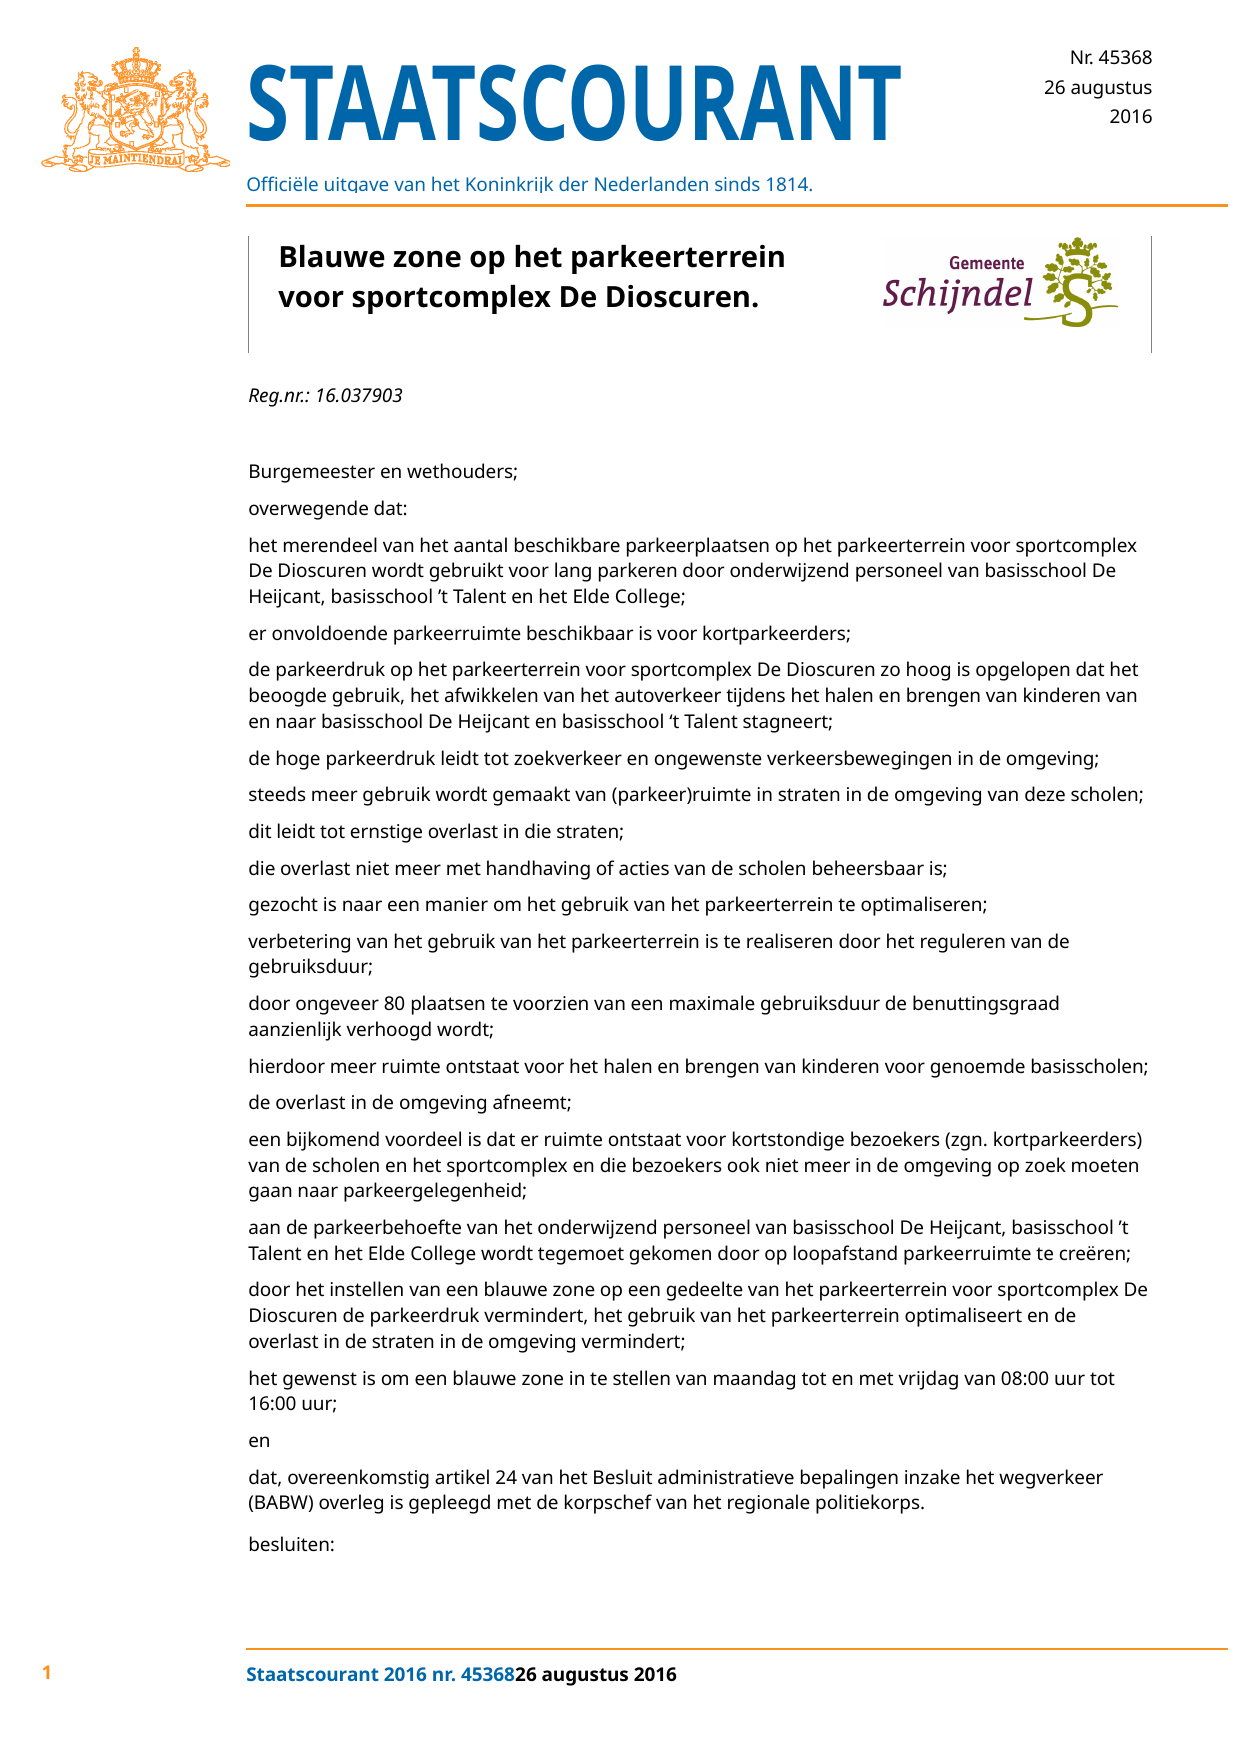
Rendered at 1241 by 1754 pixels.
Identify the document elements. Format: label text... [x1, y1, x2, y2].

text gezocht is naar een manier om het gebruik van het parkeerterrein te optimaliseren; [248, 891, 1152, 917]
table_header Blauwe zone op het parkeerterrein voor sportcomplex De Dioscuren. [249, 236, 850, 353]
text het merendeel van het aantal beschikbare parkeerplaatsen op het parkeerterrein voor sportcomplex De Dioscuren wordt gebruikt voor lang parkeren door onderwijzend personeel van basisschool De Heijcant, basisschool ’t Talent en het Elde College; [248, 532, 1152, 609]
text door het instellen van een blauwe zone op een gedeelte van het parkeerterrein voor sportcomplex De Dioscuren de parkeerdruk vermindert, het gebruik van het parkeerterrein optimaliseert en de overlast in de straten in de omgeving vermindert; [248, 1277, 1152, 1354]
text en [248, 1427, 1152, 1453]
text er onvoldoende parkeerruimte beschikbaar is voor kortparkeerders; [248, 620, 1152, 646]
text Reg.nr.: 16.037903 [248, 382, 1152, 408]
text de parkeerdruk op het parkeerterrein voor sportcomplex De Dioscuren zo hoog is opgelopen dat het beoogde gebruik, het afwikkelen van het autoverkeer tijdens het halen en brengen van kinderen van en naar basisschool De Heijcant en basisschool ‘t Talent stagneert; [248, 657, 1152, 734]
text besluiten: [248, 1532, 1152, 1557]
table_header [850, 236, 1151, 353]
text hierdoor meer ruimte ontstaat voor het halen en brengen van kinderen voor genoemde basisscholen; [248, 1053, 1152, 1078]
text het gewenst is om een blauwe zone in te stellen van maandag tot en met vrijdag van 08:00 uur tot 16:00 uur; [248, 1365, 1152, 1416]
text aan de parkeerbehoefte van het onderwijzend personeel van basisschool De Heijcant, basisschool ’t Talent en het Elde College wordt tegemoet gekomen door op loopafstand parkeerruimte te creëren; [248, 1214, 1152, 1266]
text dit leidt tot ernstige overlast in die straten; [248, 818, 1152, 844]
text steeds meer gebruik wordt gemaakt van (parkeer)ruimte in straten in de omgeving van deze scholen; [248, 781, 1152, 807]
text de overlast in de omgeving afneemt; [248, 1089, 1152, 1115]
text door ongeveer 80 plaatsen te voorzien van een maximale gebruiksduur de benuttingsgraad aanzienlijk verhoogd wordt; [248, 990, 1152, 1042]
text dat, overeenkomstig artikel 24 van het Besluit administratieve bepalingen inzake het wegverkeer (BABW) overleg is gepleegd met de korpschef van het regionale politiekorps. [248, 1464, 1152, 1515]
picture [882, 236, 1119, 328]
text overwegende dat: [248, 495, 1152, 521]
text Burgemeester en wethouders; [248, 458, 1152, 484]
text de hoge parkeerdruk leidt tot zoekverkeer en ongewenste verkeersbewegingen in de omgeving; [248, 745, 1152, 770]
text een bijkomend voordeel is dat er ruimte ontstaat voor kortstondige bezoekers (zgn. kortparkeerders) van de scholen en het sportcomplex en die bezoekers ook niet meer in de omgeving op zoek moeten gaan naar parkeergelegenheid; [248, 1126, 1152, 1203]
text verbetering van het gebruik van het parkeerterrein is te realiseren door het reguleren van de gebruiksduur; [248, 928, 1152, 979]
text die overlast niet meer met handhaving of acties van de scholen beheersbaar is; [248, 855, 1152, 880]
picture [41, 47, 231, 172]
